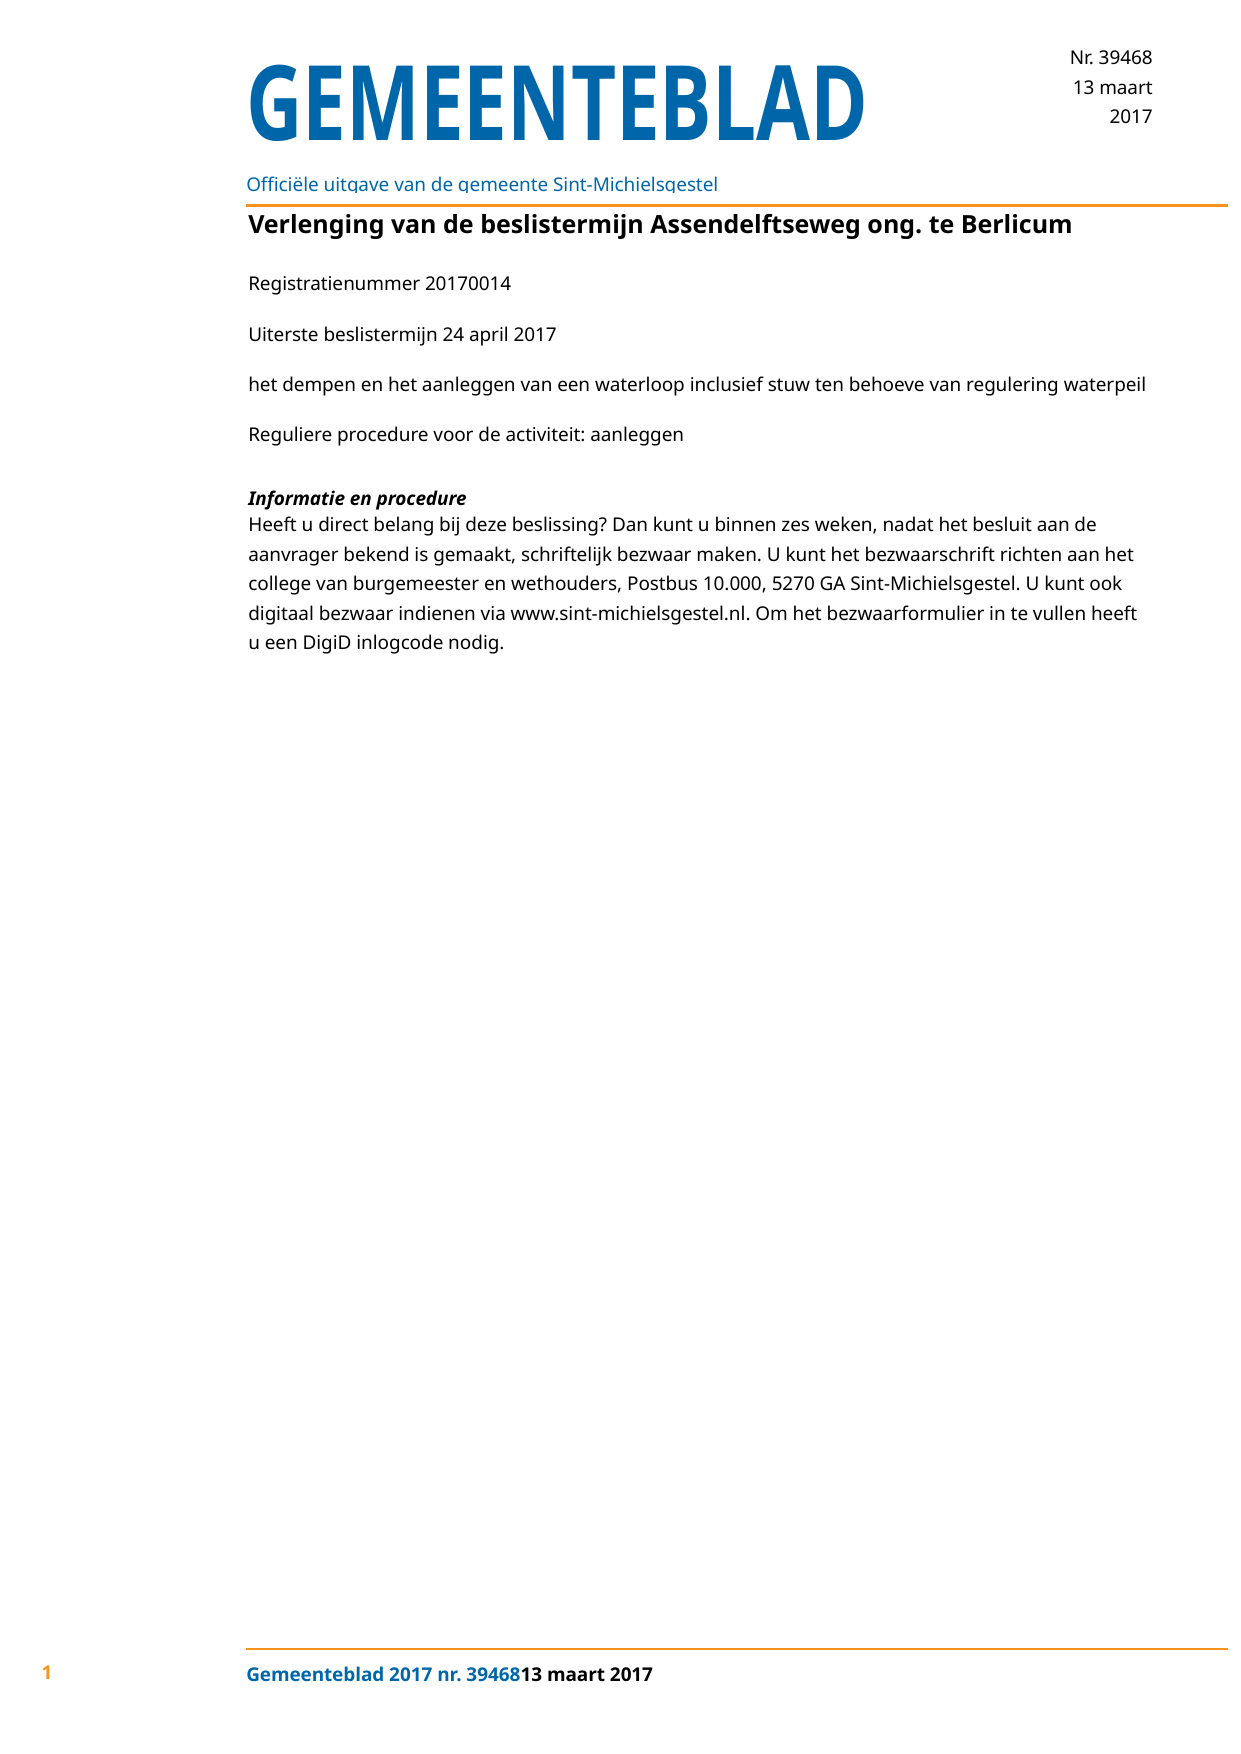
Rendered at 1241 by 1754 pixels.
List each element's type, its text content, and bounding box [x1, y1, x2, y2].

text Heeft u direct belang bij deze beslissing? Dan kunt u binnen zes weken, nadat het besluit aan de aanvrager bekend is gemaakt, schriftelijk bezwaar maken. U kunt het bezwaarschrift richten aan het college van burgemeester en wethouders, Postbus 10.000, 5270 GA Sint-Michielsgestel. U kunt ook digitaal bezwaar indienen via www.sint-michielsgestel.nl. Om het bezwaarformulier in te vullen heeft u een DigiD inlogcode nodig. [248, 511, 1152, 655]
text Uiterste beslistermijn 24 april 2017 [248, 321, 1152, 346]
picture [41, 47, 231, 172]
text Informatie en procedure [248, 486, 1152, 511]
text Registratienummer 20170014 [248, 270, 1152, 296]
text Reguliere procedure voor de activiteit: aanleggen [248, 422, 1152, 447]
text Verlenging van de beslistermijn Assendelftseweg ong. te Berlicum [248, 207, 1152, 241]
text het dempen en het aanleggen van een waterloop inclusief stuw ten behoeve van regulering waterpeil [248, 371, 1152, 397]
